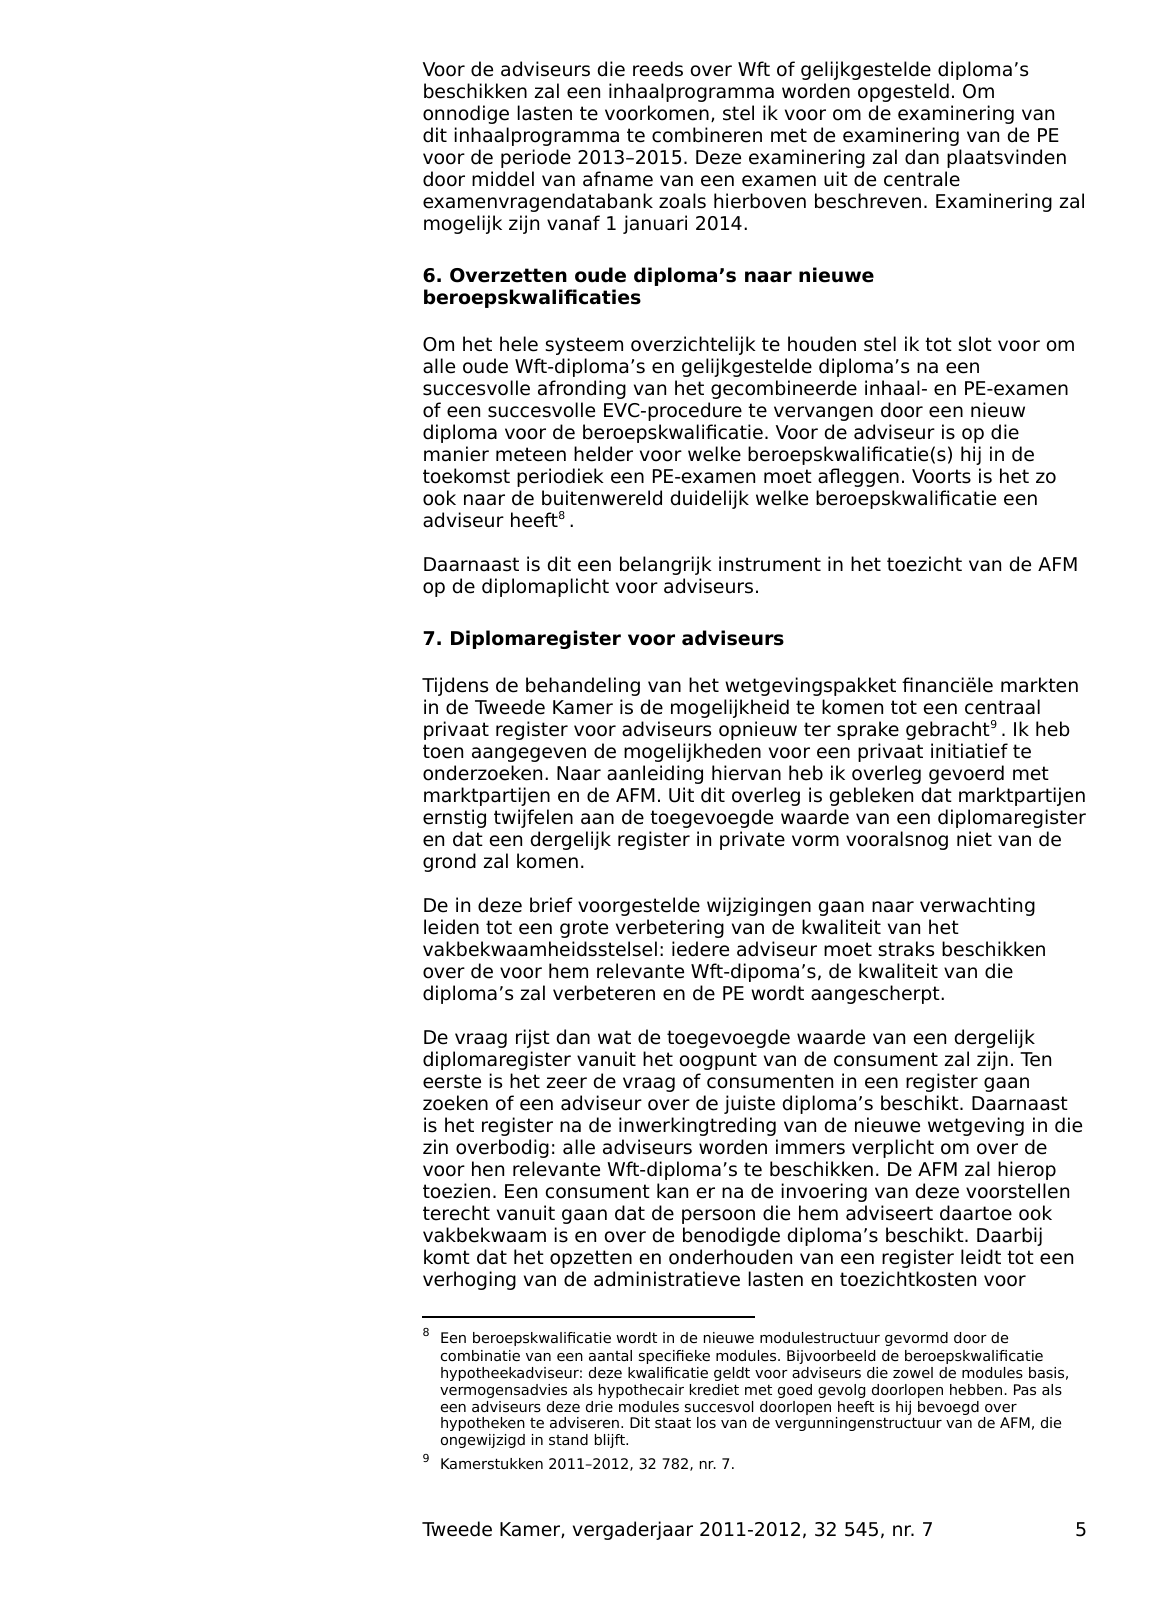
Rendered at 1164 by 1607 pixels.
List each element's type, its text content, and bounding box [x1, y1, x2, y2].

text Om het hele systeem overzichtelijk te houden stel ik tot slot voor om alle oude Wft-diploma’s en gelijkgestelde diploma’s na een succesvolle afronding van het gecombineerde inhaal- en PE-examen of een succesvolle EVC-procedure te vervangen door een nieuw diploma voor de beroepskwalificatie. Voor de adviseur is op die manier meteen helder voor welke beroepskwalificatie(s) hij in de toekomst periodiek een PE-examen moet afleggen. Voorts is het zo ook naar de buitenwereld duidelijk welke beroepskwalificatie een adviseur heeft. [422, 334, 1087, 532]
text Daarnaast is dit een belangrijk instrument in het toezicht van de AFM op de diplomaplicht voor adviseurs. [422, 554, 1087, 598]
text De vraag rijst dan wat de toegevoegde waarde van een dergelijk diplomaregister vanuit het oogpunt van de consument zal zijn. Ten eerste is het zeer de vraag of consumenten in een register gaan zoeken of een adviseur over de juiste diploma’s beschikt. Daarnaast is het register na de inwerkingtreding van de nieuwe wetgeving in die zin overbodig: alle adviseurs worden immers verplicht om over de voor hen relevante Wft-diploma’s te beschikken. De AFM zal hierop toezien. Een consument kan er na de invoering van deze voorstellen terecht vanuit gaan dat de persoon die hem adviseert daartoe ook vakbekwaam is en over de benodigde diploma’s beschikt. Daarbij komt dat het opzetten en onderhouden van een register leidt tot een verhoging van de administratieve lasten en toezichtkosten voor [422, 1027, 1087, 1291]
text Kamerstukken 2011–2012, 32 782, nr. 7. [422, 1452, 1087, 1474]
text Een beroepskwalificatie wordt in de nieuwe modulestructuur gevormd door de combinatie van een aantal specifieke modules. Bijvoorbeeld de beroepskwalificatie hypotheekadviseur: deze kwalificatie geldt voor adviseurs die zowel de modules basis, vermogensadvies als hypothecair krediet met goed gevolg doorlopen hebben. Pas als een adviseurs deze drie modules succesvol doorlopen heeft is hij bevoegd over hypotheken te adviseren. Dit staat los van de vergunningenstructuur van de AFM, die ongewijzigd in stand blijft. [422, 1326, 1087, 1449]
subtitle 6. Overzetten oude diploma’s naar nieuwe beroepskwalificaties [422, 265, 1087, 309]
text Tijdens de behandeling van het wetgevingspakket financiële markten in de Tweede Kamer is de mogelijkheid te komen tot een centraal privaat register voor adviseurs opnieuw ter sprake gebracht. Ik heb toen aangegeven de mogelijkheden voor een privaat initiatief te onderzoeken. Naar aanleiding hiervan heb ik overleg gevoerd met marktpartijen en de AFM. Uit dit overleg is gebleken dat marktpartijen ernstig twijfelen aan de toegevoegde waarde van een diplomaregister en dat een dergelijk register in private vorm vooralsnog niet van de grond zal komen. [422, 675, 1087, 873]
text De in deze brief voorgestelde wijzigingen gaan naar verwachting leiden tot een grote verbetering van de kwaliteit van het vakbekwaamheidsstelsel: iedere adviseur moet straks beschikken over de voor hem relevante Wft-dipoma’s, de kwaliteit van die diploma’s zal verbeteren en de PE wordt aangescherpt. [422, 895, 1087, 1005]
subtitle 7. Diplomaregister voor adviseurs [422, 628, 1087, 650]
text Voor de adviseurs die reeds over Wft of gelijkgestelde diploma’s beschikken zal een inhaalprogramma worden opgesteld. Om onnodige lasten te voorkomen, stel ik voor om de examinering van dit inhaalprogramma te combineren met de examinering van de PE voor de periode 2013–2015. Deze examinering zal dan plaatsvinden door middel van afname van een examen uit de centrale examenvragendatabank zoals hierboven beschreven. Examinering zal mogelijk zijn vanaf 1 januari 2014. [422, 59, 1087, 235]
